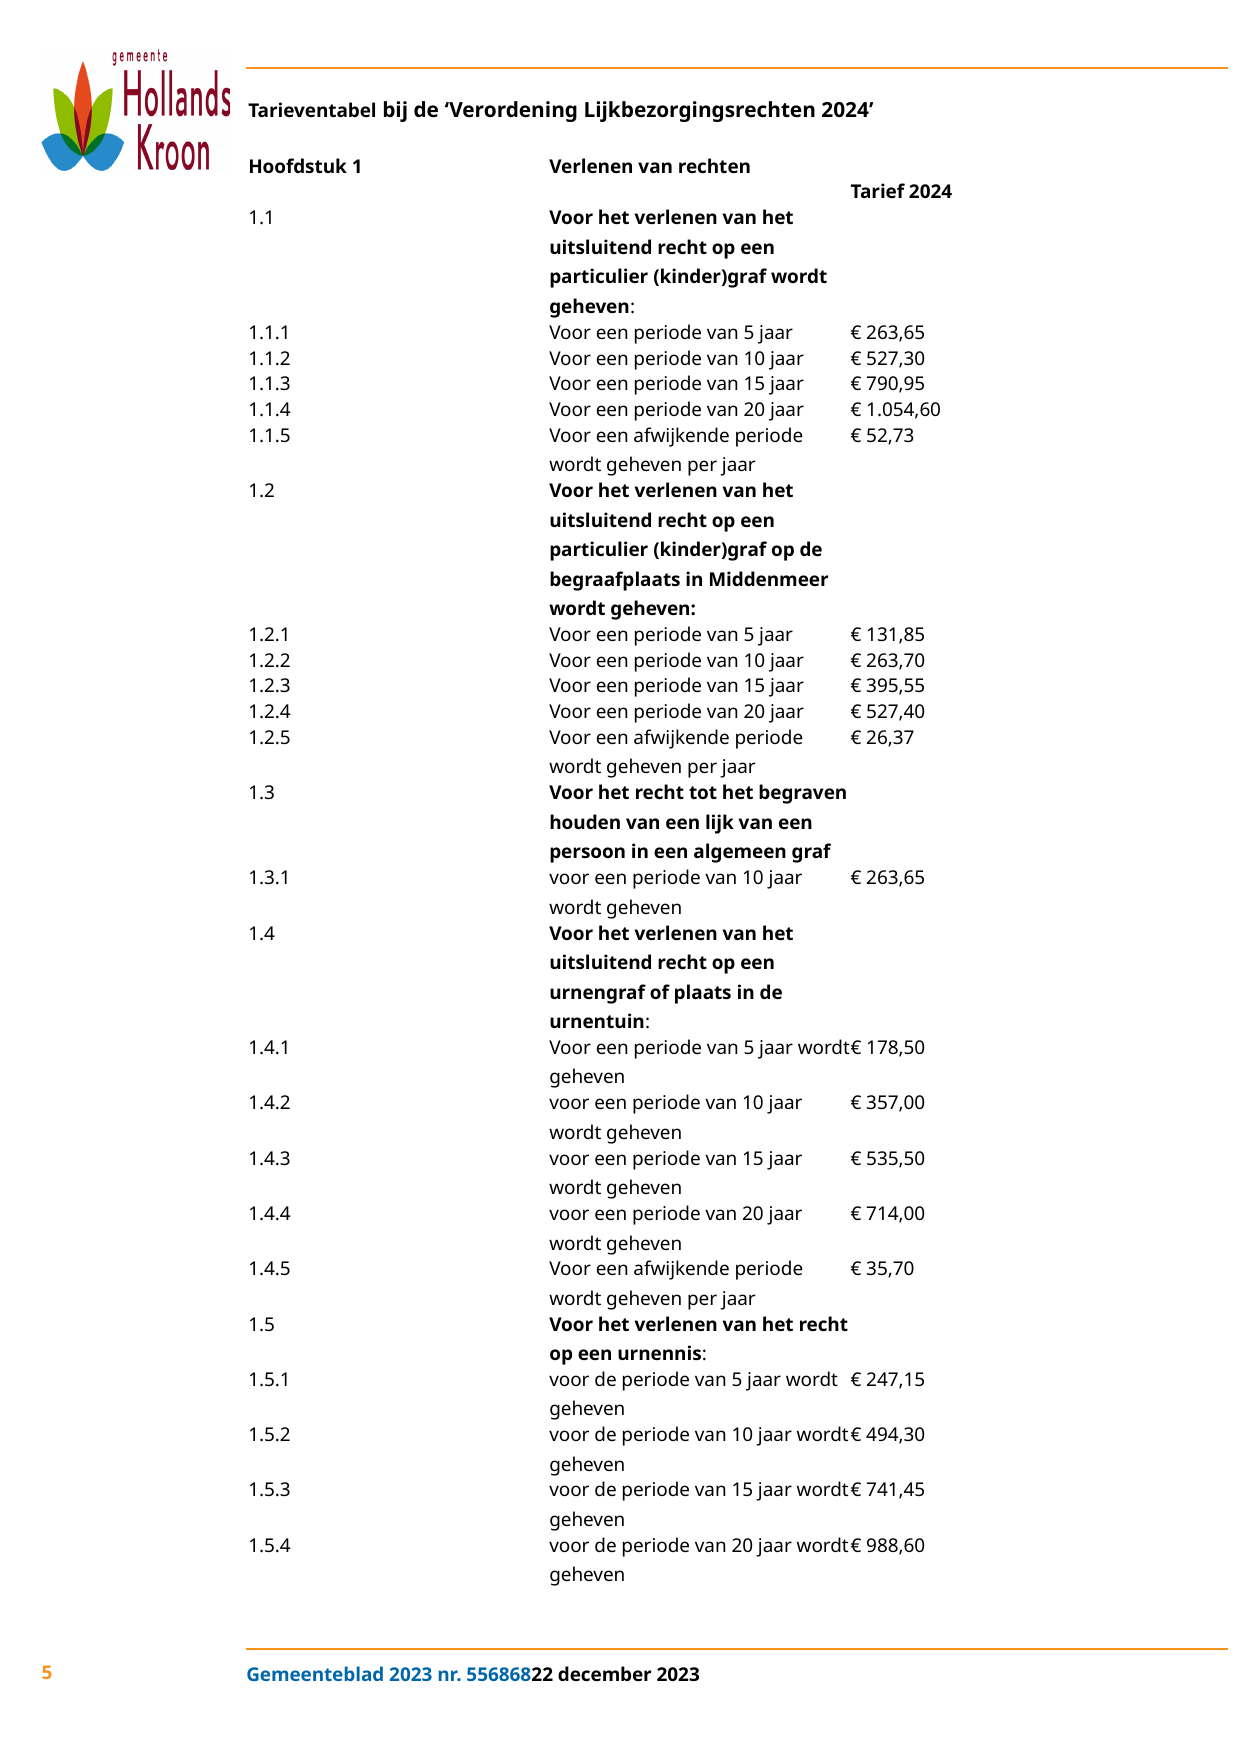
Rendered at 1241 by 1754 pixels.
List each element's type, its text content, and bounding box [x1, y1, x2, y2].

table_cell € 714,00 [850, 1200, 1152, 1255]
table_cell 1.4 [248, 920, 549, 1034]
table_cell € 263,65 [850, 319, 1152, 345]
text Tarieventabel bij de ‘Verordening Lijkbezorgingsrechten 2024’ [248, 95, 1152, 123]
table_cell Voor een periode van 5 jaar [549, 319, 850, 345]
table_cell 1.5 [248, 1311, 549, 1366]
table_cell voor de periode van 15 jaar wordt geheven [549, 1477, 850, 1532]
table_cell 1.1 [248, 205, 549, 319]
table_cell € 26,37 [850, 724, 1152, 779]
table_cell Voor een periode van 5 jaar wordt geheven [549, 1034, 850, 1089]
table_cell 1.4.3 [248, 1145, 549, 1200]
table_cell 1.1.5 [248, 422, 549, 477]
table_cell € 395,55 [850, 673, 1152, 698]
table_cell 1.5.3 [248, 1477, 549, 1532]
table_cell Voor een periode van 20 jaar [549, 699, 850, 724]
table_cell € 494,30 [850, 1421, 1152, 1477]
table_cell [850, 780, 1152, 864]
table_cell [850, 205, 1152, 319]
table_cell voor de periode van 10 jaar wordt geheven [549, 1421, 850, 1477]
table_cell [850, 920, 1152, 1034]
table_cell € 52,73 [850, 422, 1152, 477]
table_cell Voor een periode van 10 jaar [549, 345, 850, 370]
table_cell € 247,15 [850, 1366, 1152, 1421]
table_cell 1.2.5 [248, 724, 549, 779]
table_cell [248, 179, 549, 204]
table_cell € 263,70 [850, 647, 1152, 673]
table_cell 1.1.3 [248, 370, 549, 396]
table_cell Voor een afwijkende periode wordt geheven per jaar [549, 1255, 850, 1311]
table_cell € 988,60 [850, 1532, 1152, 1587]
table_cell Voor een afwijkende periode wordt geheven per jaar [549, 724, 850, 779]
table_cell Voor het verlenen van het recht op een urnennis: [549, 1311, 850, 1366]
table_cell Voor een periode van 10 jaar [549, 647, 850, 673]
table_cell 1.2.3 [248, 673, 549, 698]
table_cell 1.2.1 [248, 621, 549, 647]
table_cell € 131,85 [850, 621, 1152, 647]
table_cell € 357,00 [850, 1090, 1152, 1145]
table_cell € 527,30 [850, 345, 1152, 370]
table_cell € 527,40 [850, 699, 1152, 724]
table_cell Voor het verlenen van het uitsluitend recht op een urnengraf of plaats in de urnentuin: [549, 920, 850, 1034]
table_cell Voor het verlenen van het uitsluitend recht op een particulier (kinder)graf op de begraafplaats in Middenmeer wordt geheven: [549, 477, 850, 621]
picture [41, 47, 231, 172]
table_cell € 178,50 [850, 1034, 1152, 1089]
table_cell voor een periode van 15 jaar wordt geheven [549, 1145, 850, 1200]
table_cell Voor een periode van 5 jaar [549, 621, 850, 647]
table_cell voor een periode van 10 jaar wordt geheven [549, 1090, 850, 1145]
table_header [850, 153, 1152, 179]
table_cell voor de periode van 5 jaar wordt geheven [549, 1366, 850, 1421]
table_cell 1.5.1 [248, 1366, 549, 1421]
table_cell 1.4.4 [248, 1200, 549, 1255]
table_cell Voor een periode van 15 jaar [549, 370, 850, 396]
table_cell voor een periode van 10 jaar wordt geheven [549, 864, 850, 920]
table_cell € 1.054,60 [850, 396, 1152, 422]
table_cell 1.1.4 [248, 396, 549, 422]
table_cell 1.5.4 [248, 1532, 549, 1587]
table_cell 1.2.2 [248, 647, 549, 673]
table_cell [549, 179, 850, 204]
table_cell 1.3.1 [248, 864, 549, 920]
table_cell 1.4.1 [248, 1034, 549, 1089]
table_cell € 741,45 [850, 1477, 1152, 1532]
table_cell Voor het verlenen van het uitsluitend recht op een particulier (kinder)graf wordt geheven: [549, 205, 850, 319]
table_cell voor een periode van 20 jaar wordt geheven [549, 1200, 850, 1255]
table_cell € 790,95 [850, 370, 1152, 396]
table_cell Voor een periode van 20 jaar [549, 396, 850, 422]
table_cell Voor het recht tot het begraven houden van een lijk van een persoon in een algemeen graf [549, 780, 850, 864]
table_cell [850, 1311, 1152, 1366]
table_cell 1.1.1 [248, 319, 549, 345]
table_header Verlenen van rechten [549, 153, 850, 179]
table_cell € 263,65 [850, 864, 1152, 920]
table_cell € 535,50 [850, 1145, 1152, 1200]
table_cell € 35,70 [850, 1255, 1152, 1311]
table_cell Voor een periode van 15 jaar [549, 673, 850, 698]
table_header Hoofdstuk 1 [248, 153, 549, 179]
table_cell 1.3 [248, 780, 549, 864]
table_cell 1.2 [248, 477, 549, 621]
table_cell 1.1.2 [248, 345, 549, 370]
table_cell [850, 477, 1152, 621]
table_cell 1.4.2 [248, 1090, 549, 1145]
table_cell voor de periode van 20 jaar wordt geheven [549, 1532, 850, 1587]
table_cell 1.5.2 [248, 1421, 549, 1477]
table_cell 1.2.4 [248, 699, 549, 724]
table_cell Tarief 2024 [850, 179, 1152, 204]
table_cell 1.4.5 [248, 1255, 549, 1311]
table_cell Voor een afwijkende periode wordt geheven per jaar [549, 422, 850, 477]
